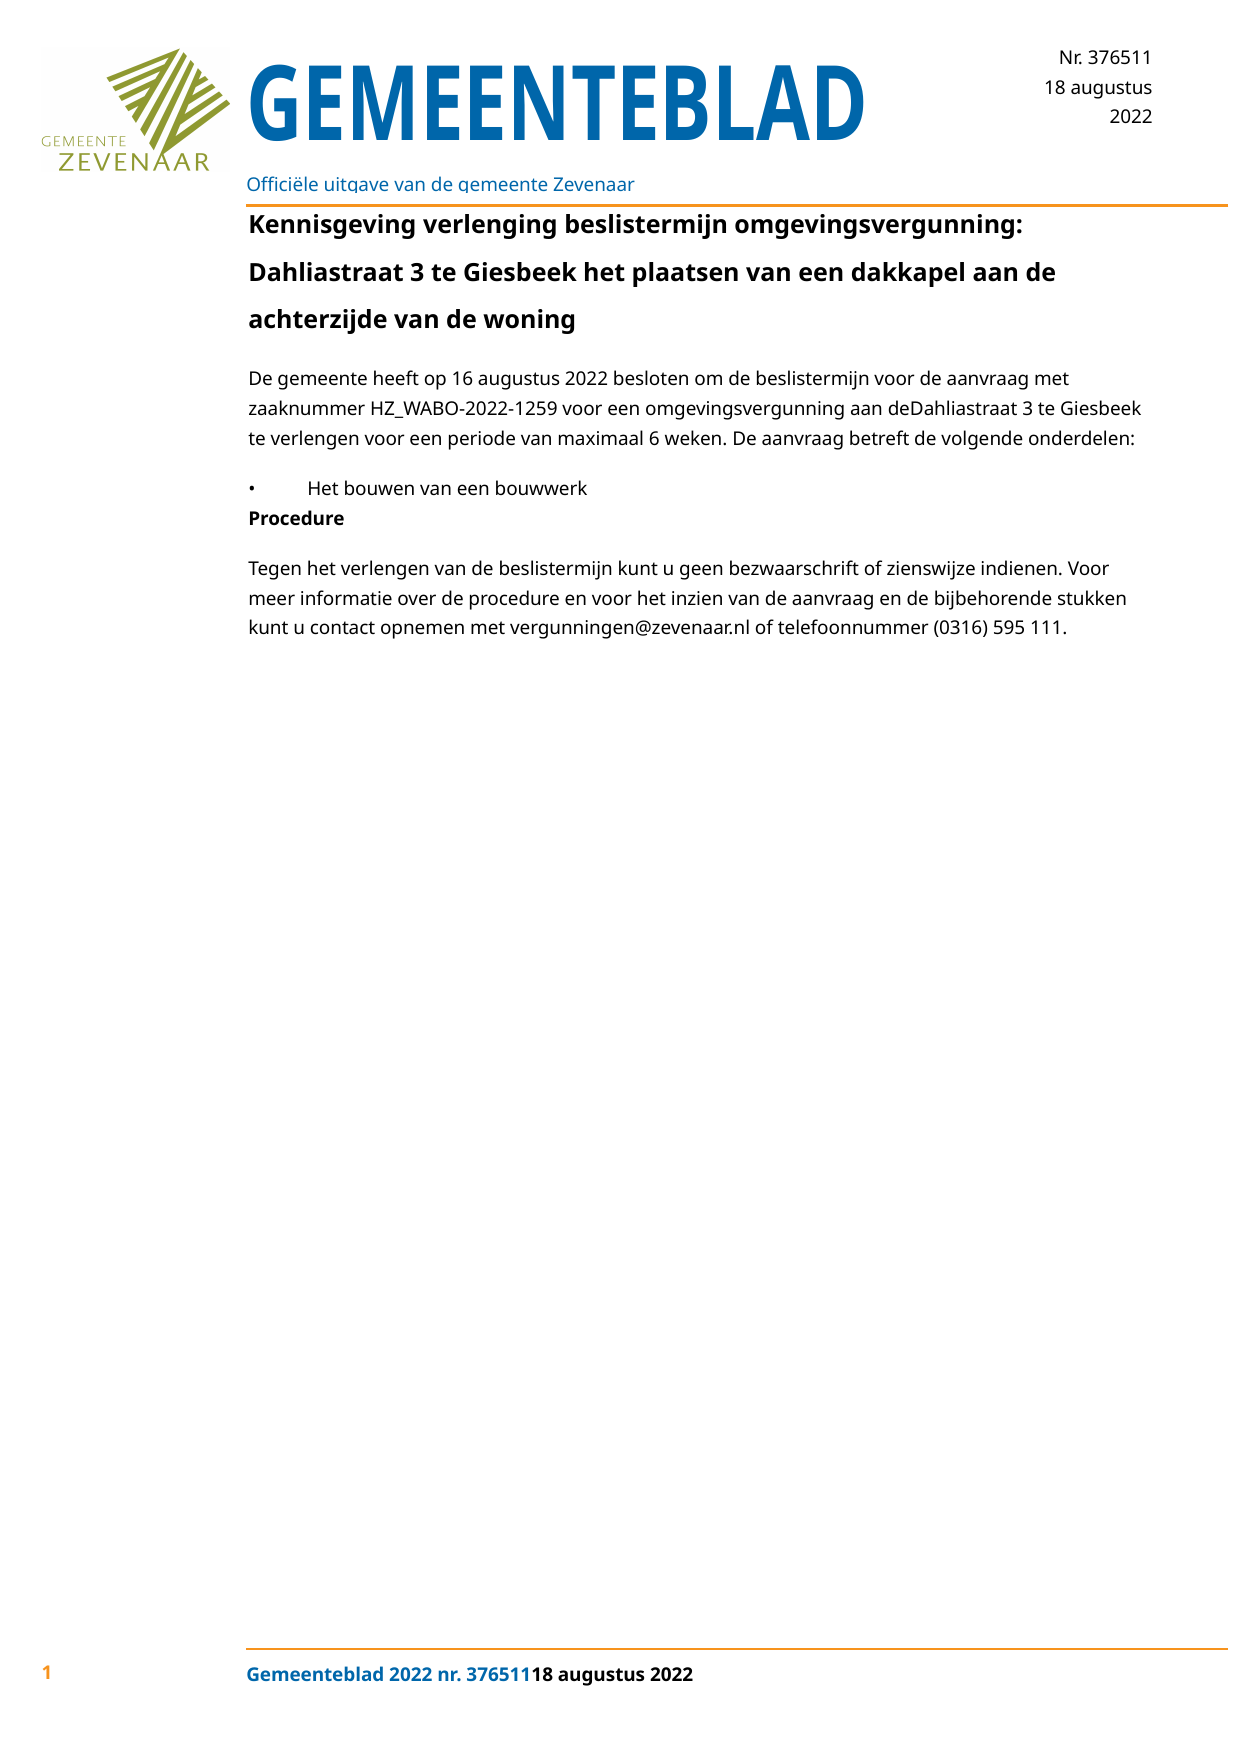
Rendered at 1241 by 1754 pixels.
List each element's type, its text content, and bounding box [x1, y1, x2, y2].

text De gemeente heeft op 16 augustus 2022 besloten om de beslistermijn voor de aanvraag met zaaknummer HZ_WABO-2022-1259 voor een omgevingsvergunning aan deDahliastraat 3 te Giesbeek te verlengen voor een periode van maximaal 6 weken. De aanvraag betreft de volgende onderdelen: [248, 366, 1152, 450]
text Tegen het verlengen van de beslistermijn kunt u geen bezwaarschrift of zienswijze indienen. Voor meer informatie over de procedure en voor het inzien van de aanvraag en de bijbehorende stukken kunt u contact opnemen met vergunningen@zevenaar.nl of telefoonnummer (0316) 595 111. [248, 555, 1152, 640]
picture [41, 47, 231, 172]
text Kennisgeving verlenging beslistermijn omgevingsvergunning: Dahliastraat 3 te Giesbeek het plaatsen van een dakkapel aan de achterzijde van de woning [248, 207, 1152, 336]
list Het bouwen van een bouwwerk [248, 475, 1152, 501]
text Procedure [248, 505, 1152, 530]
